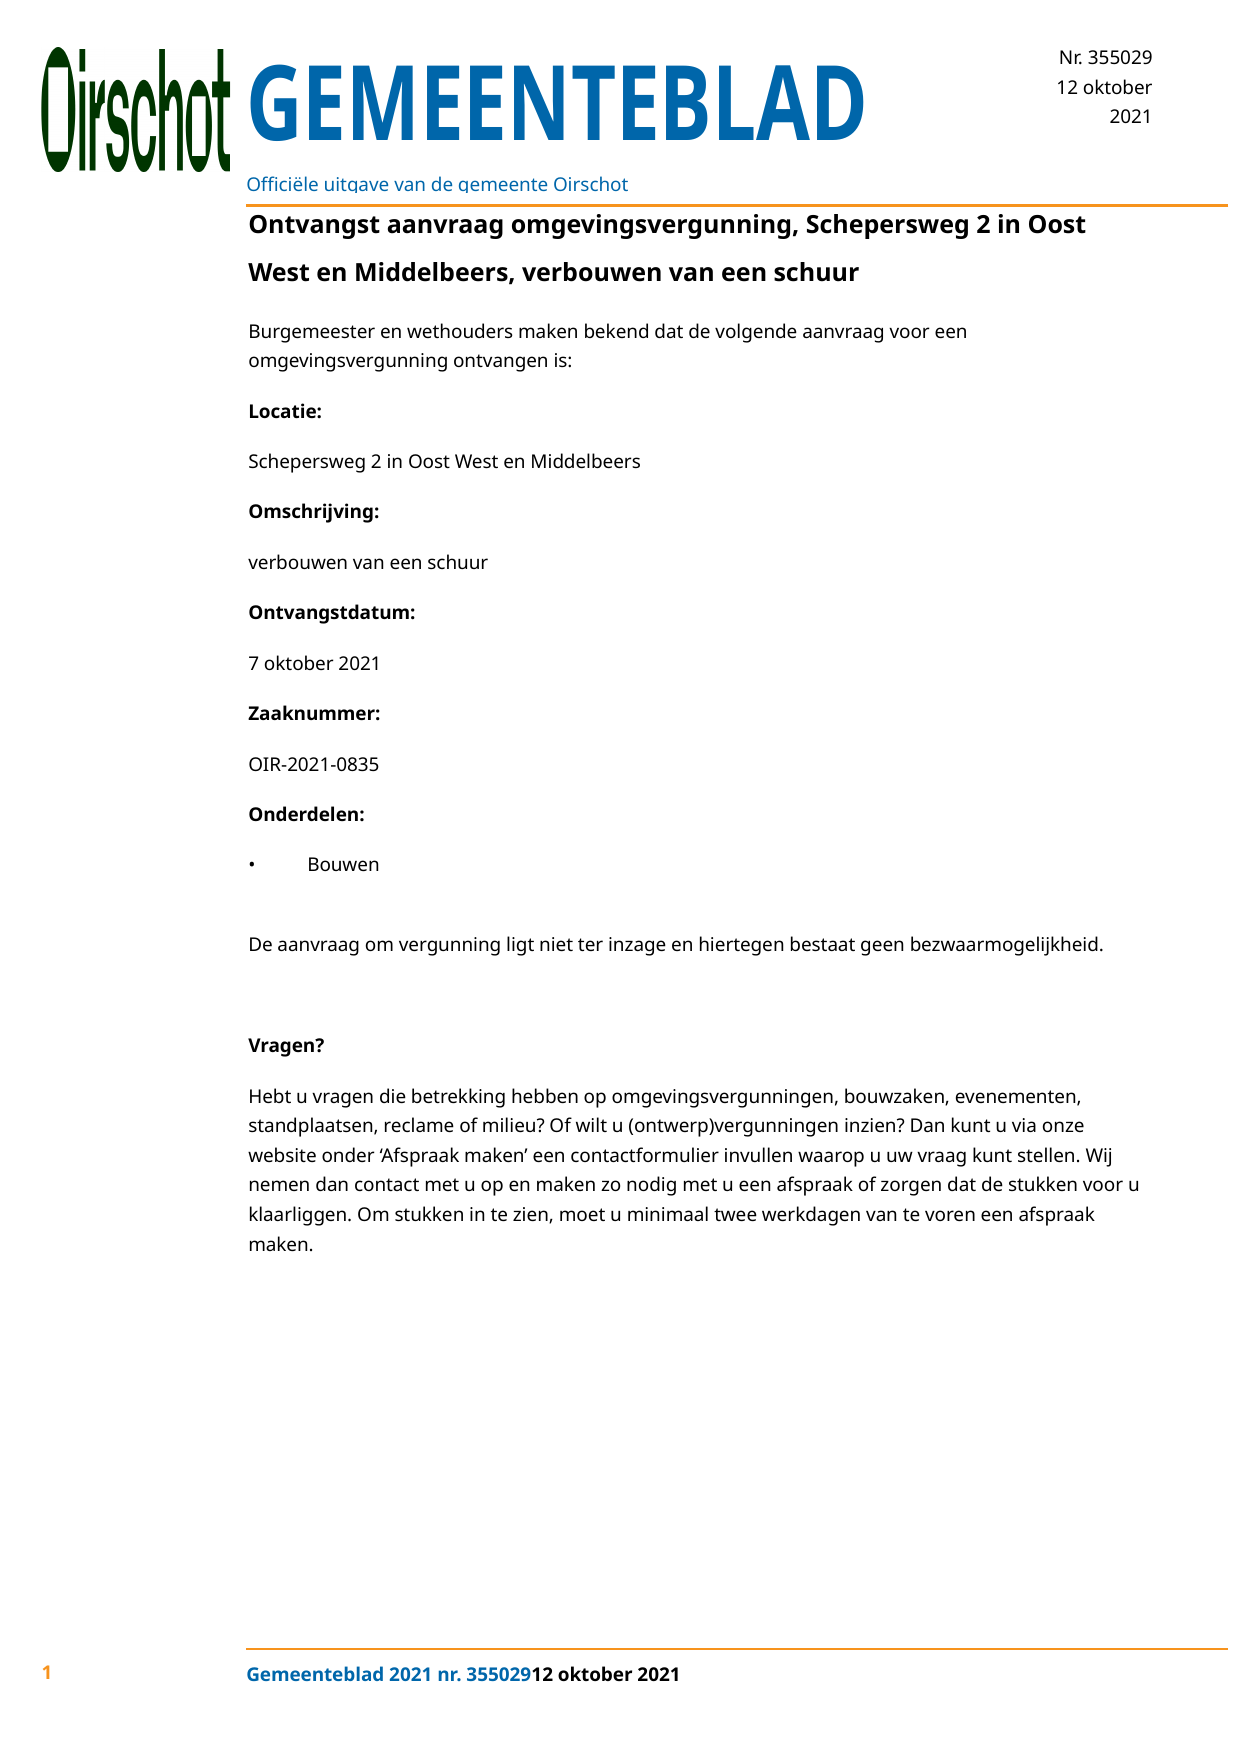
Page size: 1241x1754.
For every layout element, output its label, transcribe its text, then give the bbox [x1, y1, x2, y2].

text verbouwen van een schuur [248, 549, 1152, 575]
text Burgemeester en wethouders maken bekend dat de volgende aanvraag voor een omgevingsvergunning ontvangen is: [248, 318, 1152, 373]
text Ontvangstdatum: [248, 599, 1152, 625]
list Bouwen [248, 852, 1152, 877]
text Onderdelen: [248, 801, 1152, 827]
text 7 oktober 2021 [248, 650, 1152, 676]
text Vragen? [248, 1032, 1152, 1058]
text Ontvangst aanvraag omgevingsvergunning, Schepersweg 2 in Oost West en Middelbeers, verbouwen van een schuur [248, 207, 1152, 288]
picture [41, 47, 231, 172]
text Hebt u vragen die betrekking hebben op omgevingsvergunningen, bouwzaken, evenementen, standplaatsen, reclame of milieu? Of wilt u (ontwerp)vergunningen inzien? Dan kunt u via onze website onder ‘Afspraak maken’ een contactformulier invullen waarop u uw vraag kunt stellen. Wij nemen dan contact met u op en maken zo nodig met u een afspraak of zorgen dat de stukken voor u klaarliggen. Om stukken in te zien, moet u minimaal twee werkdagen van te voren een afspraak maken. [248, 1083, 1152, 1257]
text Schepersweg 2 in Oost West en Middelbeers [248, 448, 1152, 474]
text De aanvraag om vergunning ligt niet ter inzage en hiertegen bestaat geen bezwaarmogelijkheid. [248, 932, 1152, 957]
text Omschrijving: [248, 499, 1152, 524]
text OIR-2021-0835 [248, 751, 1152, 777]
text Zaaknummer: [248, 700, 1152, 726]
text Locatie: [248, 398, 1152, 424]
